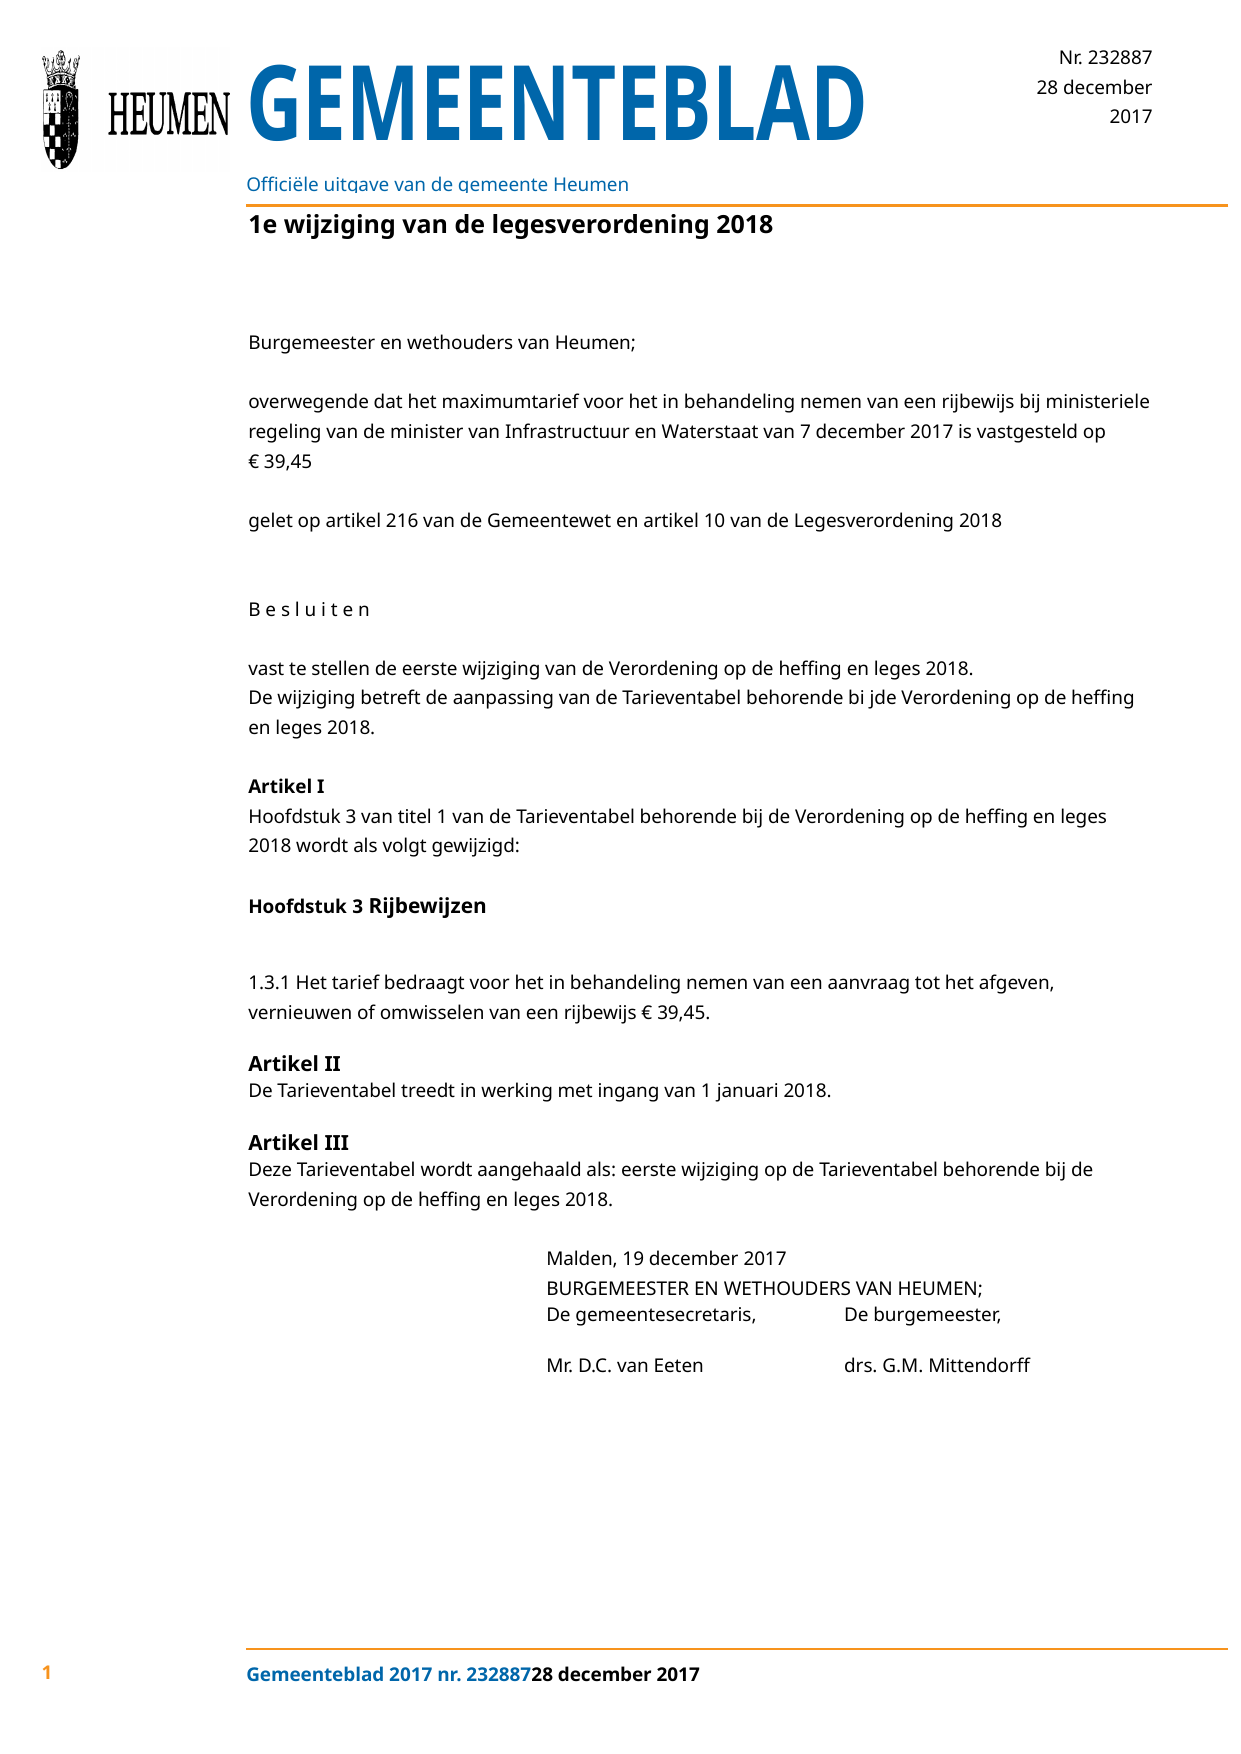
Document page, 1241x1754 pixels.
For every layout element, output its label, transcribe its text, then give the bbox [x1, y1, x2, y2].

text De wijziging betreft de aanpassing van de Tarieventabel behorende bi jde Verordening op de heffing en leges 2018. [248, 684, 1152, 740]
table_cell [844, 1326, 1152, 1352]
text gelet op artikel 216 van de Gemeentewet en artikel 10 van de Legesverordening 2018 [248, 507, 1152, 533]
text Artikel I [248, 773, 1152, 799]
text € 39,45 [248, 448, 1152, 473]
table_header [248, 1245, 546, 1301]
table_cell drs. G.M. Mittendorff [844, 1352, 1152, 1378]
text Hoofdstuk 3 Rijbewijzen [248, 892, 1152, 920]
picture [41, 47, 231, 172]
text 1.3.1 Het tarief bedraagt voor het in behandeling nemen van een aanvraag tot het afgeven, vernieuwen of omwisselen van een rijbewijs € 39,45. [248, 969, 1152, 1024]
table_cell [248, 1301, 546, 1326]
text De Tarieventabel treedt in werking met ingang van 1 januari 2018. [248, 1078, 1152, 1103]
table_cell [248, 1326, 546, 1352]
table_cell De gemeentesecretaris, [546, 1301, 844, 1326]
text B e s l u i t e n [248, 596, 1152, 621]
text Burgemeester en wethouders van Heumen; [248, 329, 1152, 355]
text Hoofdstuk 3 van titel 1 van de Tarieventabel behorende bij de Verordening op de heffing en leges 2018 wordt als volgt gewijzigd: [248, 803, 1152, 858]
text overwegende dat het maximumtarief voor het in behandeling nemen van een rijbewijs bij ministeriele regeling van de minister van Infrastructuur en Waterstaat van 7 december 2017 is vastgesteld op [248, 389, 1152, 444]
table_cell [248, 1352, 546, 1378]
text Deze Tarieventabel wordt aangehaald als: eerste wijziging op de Tarieventabel behorende bij de Verordening op de heffing en leges 2018. [248, 1157, 1152, 1212]
table_cell Mr. D.C. van Eeten [546, 1352, 844, 1378]
text Artikel III [248, 1128, 1152, 1157]
table_header Malden, 19 december 2017 BURGEMEESTER EN WETHOUDERS VAN HEUMEN; [546, 1245, 1152, 1301]
table_cell [546, 1326, 844, 1352]
text Artikel II [248, 1049, 1152, 1078]
text vast te stellen de eerste wijziging van de Verordening op de heffing en leges 2018. [248, 655, 1152, 681]
table_cell De burgemeester, [844, 1301, 1152, 1326]
text 1e wijziging van de legesverordening 2018 [248, 207, 1152, 241]
